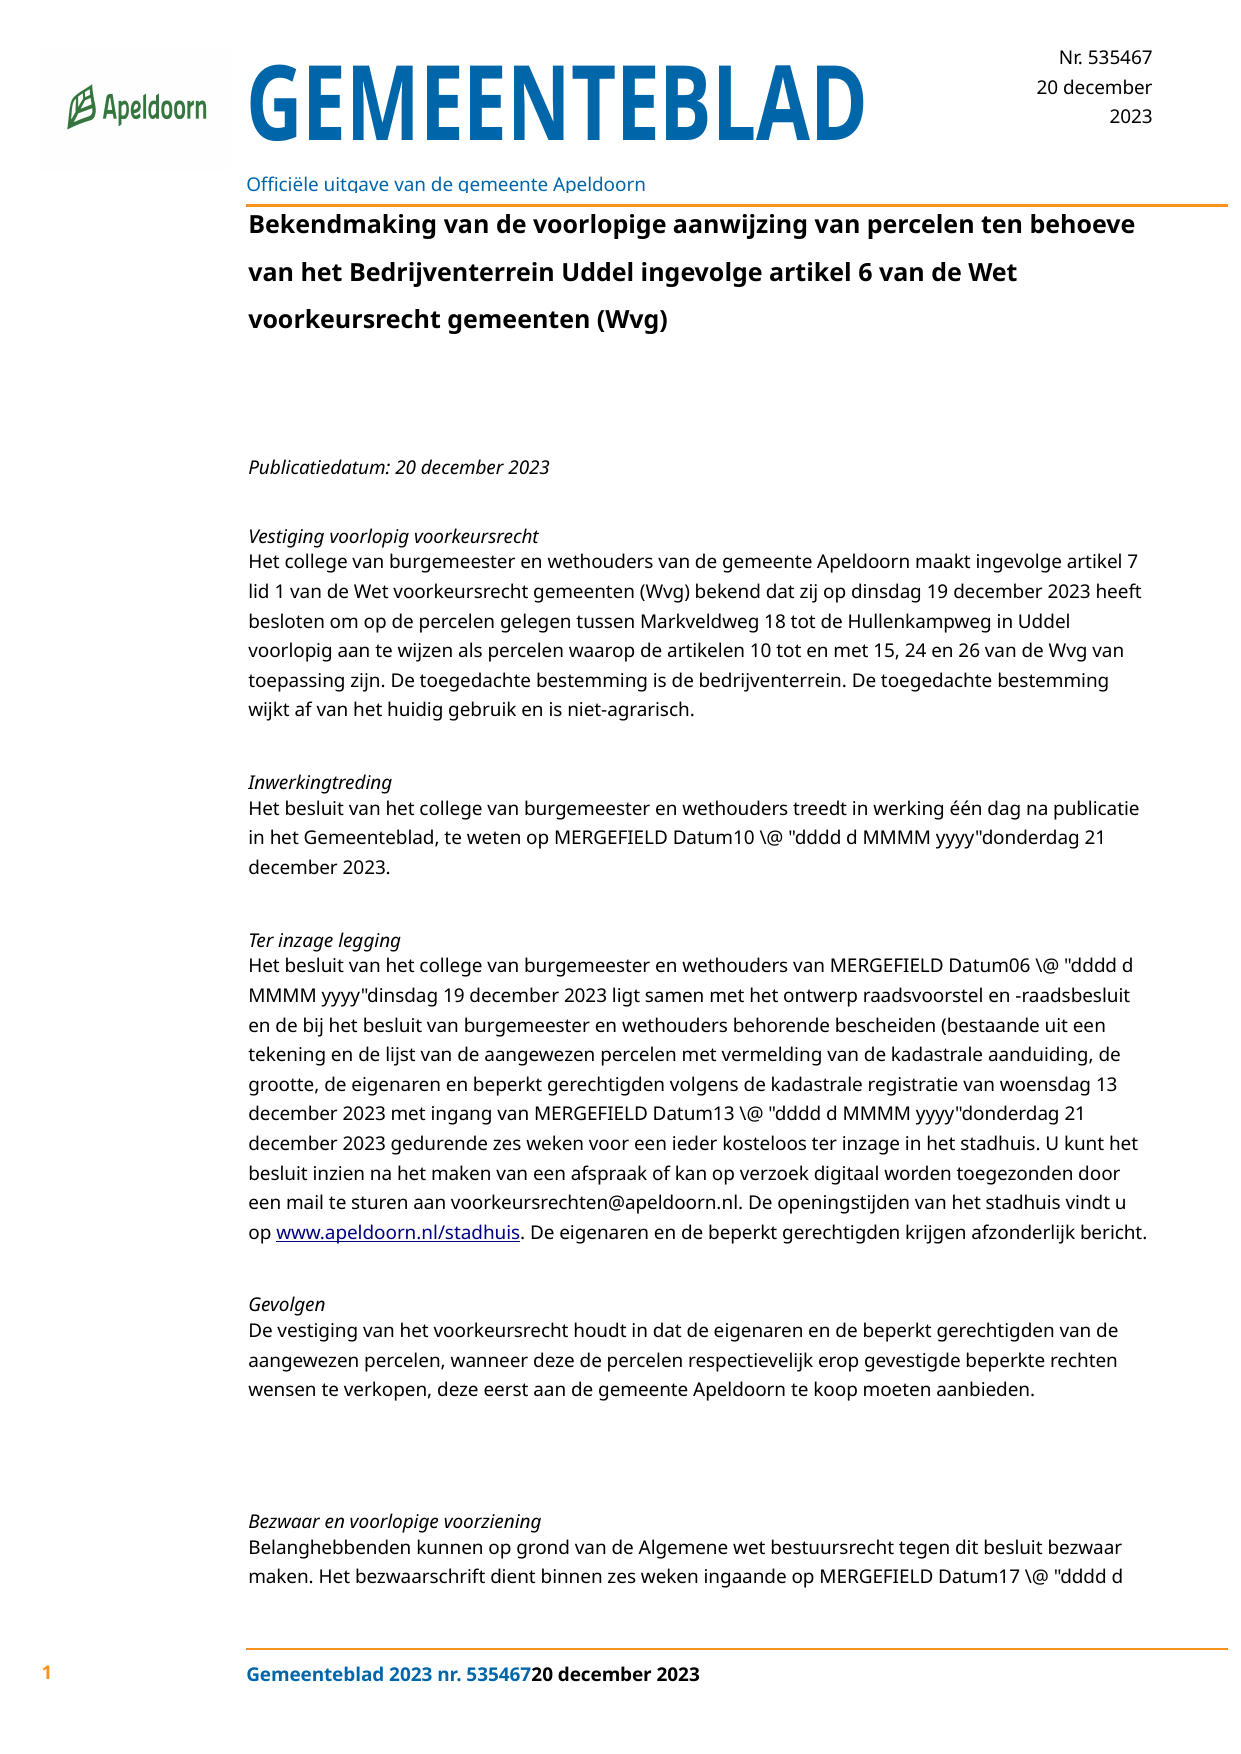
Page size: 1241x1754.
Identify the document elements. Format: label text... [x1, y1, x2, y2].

text Inwerkingtreding [248, 769, 1152, 795]
text Publicatiedatum: 20 december 2023 [248, 454, 1152, 480]
text Ter inzage legging [248, 927, 1152, 953]
text Gevolgen [248, 1292, 1152, 1317]
picture [41, 47, 231, 172]
text Vestiging voorlopig voorkeursrecht [248, 523, 1152, 549]
text Het besluit van het college van burgemeester en wethouders treedt in werking één dag na publicatie in het Gemeenteblad, te weten op MERGEFIELD Datum10 \@ "dddd d MMMM yyyy"donderdag 21 december 2023. [248, 795, 1152, 880]
text De vestiging van het voorkeursrecht houdt in dat de eigenaren en de beperkt gerechtigden van de aangewezen percelen, wanneer deze de percelen respectievelijk erop gevestigde beperkte rechten wensen te verkopen, deze eerst aan de gemeente Apeldoorn te koop moeten aanbieden. [248, 1317, 1152, 1402]
text Bezwaar en voorlopige voorziening [248, 1508, 1152, 1534]
text Belanghebbenden kunnen op grond van de Algemene wet bestuursrecht tegen dit besluit bezwaar maken. Het bezwaarschrift dient binnen zes weken ingaande op MERGEFIELD Datum17 \@ "dddd d [248, 1534, 1152, 1589]
text Het college van burgemeester en wethouders van de gemeente Apeldoorn maakt ingevolge artikel 7 lid 1 van de Wet voorkeursrecht gemeenten (Wvg) bekend dat zij op dinsdag 19 december 2023 heeft besloten om op de percelen gelegen tussen Markveldweg 18 tot de Hullenkampweg in Uddel voorlopig aan te wijzen als percelen waarop de artikelen 10 tot en met 15, 24 en 26 van de Wvg van toepassing zijn. De toegedachte bestemming is de bedrijventerrein. De toegedachte bestemming wijkt af van het huidig gebruik en is niet-agrarisch. [248, 549, 1152, 722]
text Bekendmaking van de voorlopige aanwijzing van percelen ten behoeve van het Bedrijventerrein Uddel ingevolge artikel 6 van de Wet voorkeursrecht gemeenten (Wvg) [248, 207, 1152, 336]
text Het besluit van het college van burgemeester en wethouders van MERGEFIELD Datum06 \@ "dddd d MMMM yyyy"dinsdag 19 december 2023 ligt samen met het ontwerp raadsvoorstel en -raadsbesluit en de bij het besluit van burgemeester en wethouders behorende bescheiden (bestaande uit een tekening en de lijst van de aangewezen percelen met vermelding van de kadastrale aanduiding, de grootte, de eigenaren en beperkt gerechtigden volgens de kadastrale registratie van woensdag 13 december 2023 met ingang van MERGEFIELD Datum13 \@ "dddd d MMMM yyyy"donderdag 21 december 2023 gedurende zes weken voor een ieder kosteloos ter inzage in het stadhuis. U kunt het besluit inzien na het maken van een afspraak of kan op verzoek digitaal worden toegezonden door een mail te sturen aan voorkeursrechten@apeldoorn.nl. De openingstijden van het stadhuis vindt u op www.apeldoorn.nl/stadhuis. De eigenaren en de beperkt gerechtigden krijgen afzonderlijk bericht. [248, 953, 1152, 1244]
